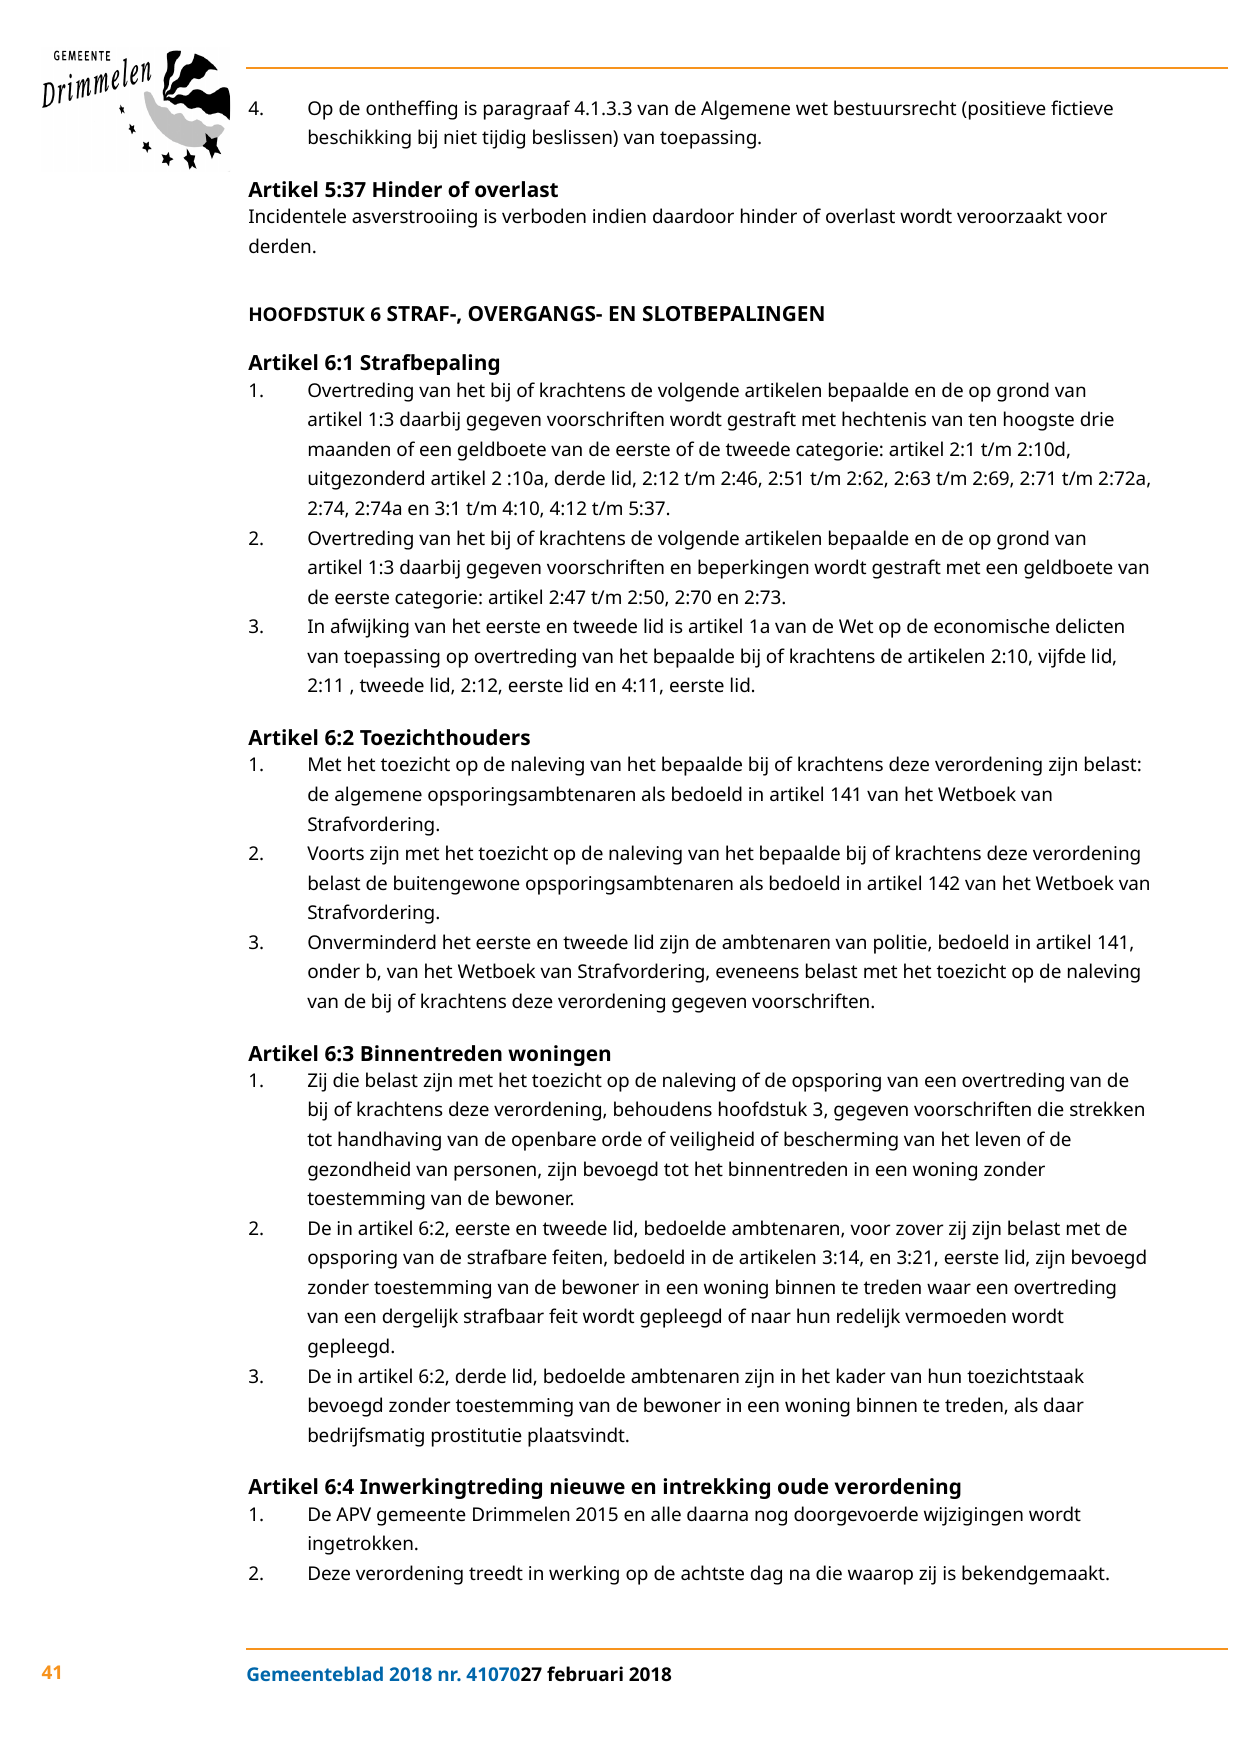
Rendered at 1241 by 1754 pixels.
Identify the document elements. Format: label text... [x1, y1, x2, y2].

list Zij die belast zijn met het toezicht op de naleving of de opsporing van een overtreding van de bij of krachtens deze verordening, behoudens hoofdstuk 3, gegeven voorschriften die strekken tot handhaving van de openbare orde of veiligheid of bescherming van het leven of de gezondheid van personen, zijn bevoegd tot het binnentreden in een woning zonder toestemming van de bewoner. [248, 1067, 1152, 1211]
list Voorts zijn met het toezicht op de naleving van het bepaalde bij of krachtens deze verordening belast de buitengewone opsporingsambtenaren als bedoeld in artikel 142 van het Wetboek van Strafvordering. [248, 840, 1152, 925]
text Artikel 6:2 Toezichthouders [248, 723, 1152, 752]
list Deze verordening treedt in werking op de achtste dag na die waarop zij is bekendgemaakt. [248, 1560, 1152, 1586]
list De in artikel 6:2, eerste en tweede lid, bedoelde ambtenaren, voor zover zij zijn belast met de opsporing van de strafbare feiten, bedoeld in de artikelen 3:14, en 3:21, eerste lid, zijn bevoegd zonder toestemming van de bewoner in een woning binnen te treden waar een overtreding van een dergelijk strafbaar feit wordt gepleegd of naar hun redelijk vermoeden wordt gepleegd. [248, 1215, 1152, 1359]
list De APV gemeente Drimmelen 2015 en alle daarna nog doorgevoerde wijzigingen wordt ingetrokken. [248, 1501, 1152, 1556]
list Met het toezicht op de naleving van het bepaalde bij of krachtens deze verordening zijn belast: de algemene opsporingsambtenaren als bedoeld in artikel 141 van het Wetboek van Strafvordering. [248, 752, 1152, 836]
list Op de ontheffing is paragraaf 4.1.3.3 van de Algemene wet bestuursrecht (positieve fictieve beschikking bij niet tijdig beslissen) van toepassing. [248, 95, 1152, 150]
text Artikel 6:3 Binnentreden woningen [248, 1039, 1152, 1067]
list Overtreding van het bij of krachtens de volgende artikelen bepaalde en de op grond van artikel 1:3 daarbij gegeven voorschriften en beperkingen wordt gestraft met een geldboete van de eerste categorie: artikel 2:47 t/m 2:50, 2:70 en 2:73. [248, 525, 1152, 610]
text Artikel 6:4 Inwerkingtreding nieuwe en intrekking oude verordening [248, 1472, 1152, 1501]
list Overtreding van het bij of krachtens de volgende artikelen bepaalde en de op grond van artikel 1:3 daarbij gegeven voorschriften wordt gestraft met hechtenis van ten hoogste drie maanden of een geldboete van de eerste of de tweede categorie: artikel 2:1 t/m 2:10d, uitgezonderd artikel 2 :10a, derde lid, 2:12 t/m 2:46, 2:51 t/m 2:62, 2:63 t/m 2:69, 2:71 t/m 2:72a, 2:74, 2:74a en 3:1 t/m 4:10, 4:12 t/m 5:37. [248, 377, 1152, 521]
list In afwijking van het eerste en tweede lid is artikel 1a van de Wet op de economische delicten van toepassing op overtreding van het bepaalde bij of krachtens de artikelen 2:10, vijfde lid, 2:11 , tweede lid, 2:12, eerste lid en 4:11, eerste lid. [248, 613, 1152, 698]
text Artikel 5:37 Hinder of overlast [248, 175, 1152, 203]
text Artikel 6:1 Strafbepaling [248, 348, 1152, 377]
picture [41, 47, 231, 172]
list De in artikel 6:2, derde lid, bedoelde ambtenaren zijn in het kader van hun toezichtstaak bevoegd zonder toestemming van de bewoner in een woning binnen te treden, als daar bedrijfsmatig prostitutie plaatsvindt. [248, 1363, 1152, 1448]
text HOOFDSTUK 6 STRAF-, OVERGANGS- EN SLOTBEPALINGEN [248, 299, 1152, 328]
text Incidentele asverstrooiing is verboden indien daardoor hinder of overlast wordt veroorzaakt voor derden. [248, 203, 1152, 258]
list Onverminderd het eerste en tweede lid zijn de ambtenaren van politie, bedoeld in artikel 141, onder b, van het Wetboek van Strafvordering, eveneens belast met het toezicht op de naleving van de bij of krachtens deze verordening gegeven voorschriften. [248, 929, 1152, 1014]
